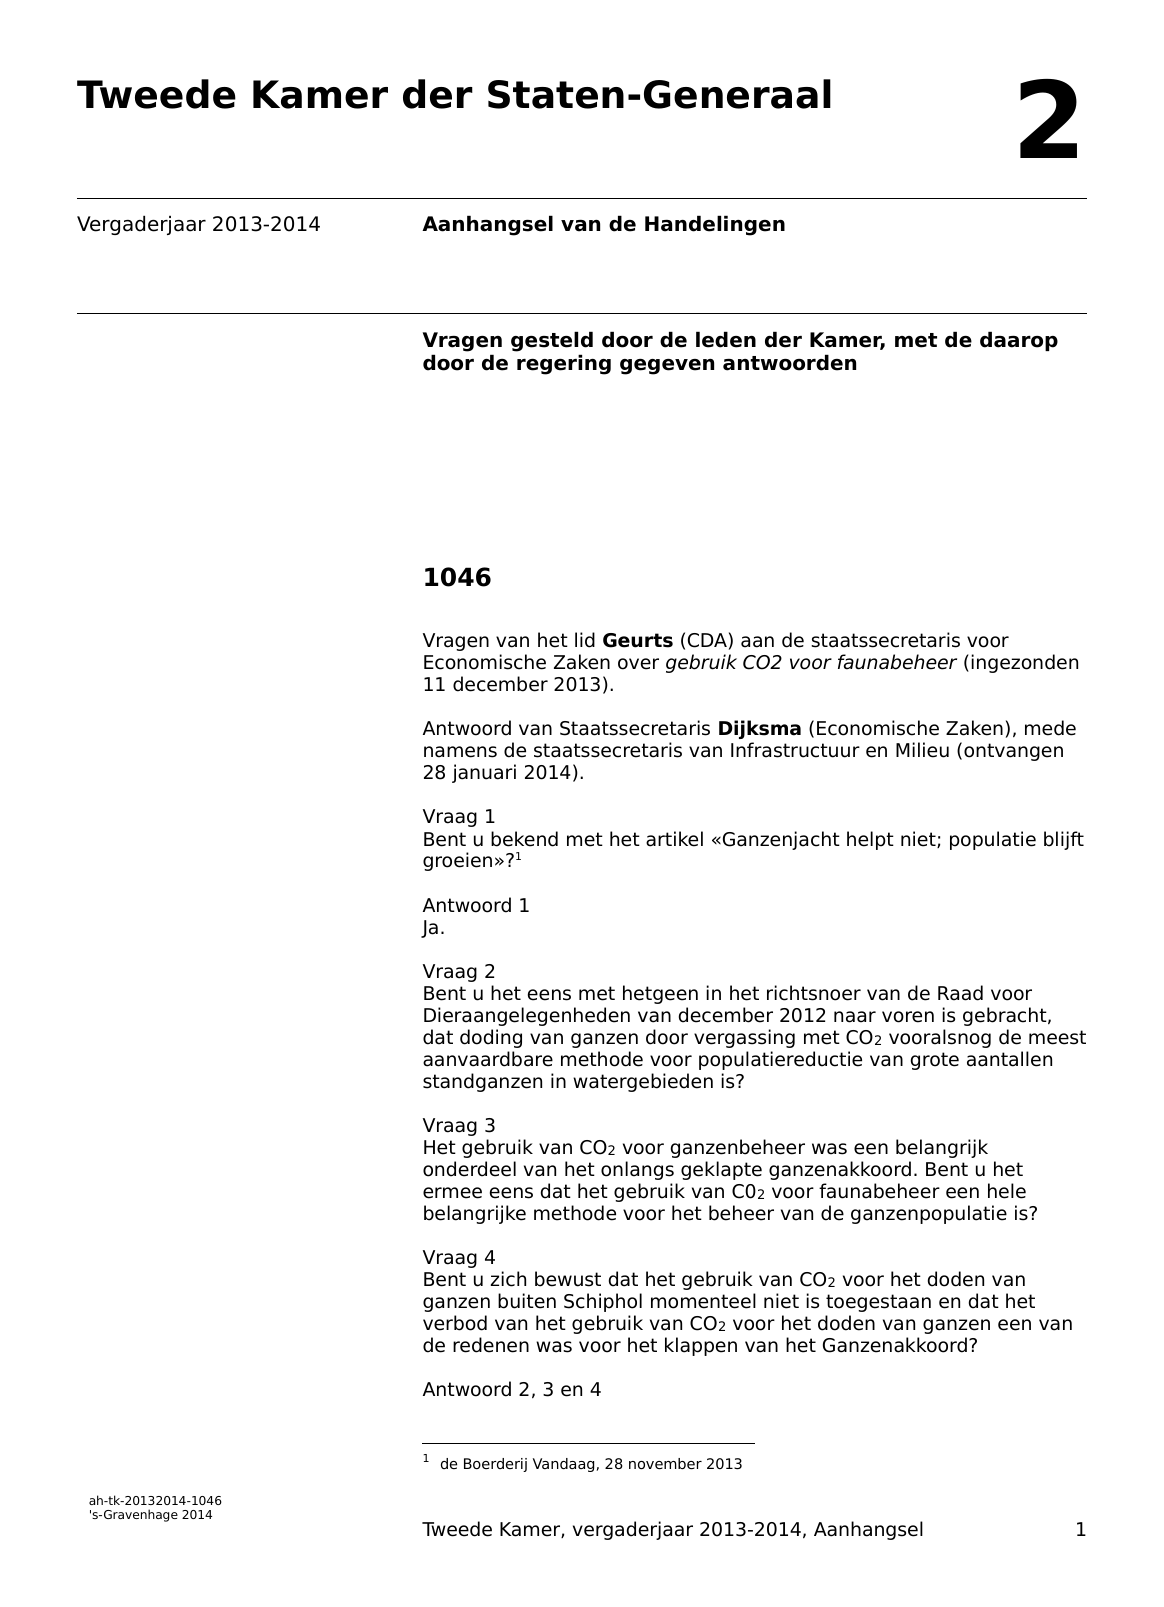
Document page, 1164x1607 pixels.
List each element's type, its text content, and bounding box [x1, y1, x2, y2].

text Bent u bekend met het artikel «Ganzenjacht helpt niet; populatie blijft groeien»? [422, 828, 1087, 872]
text Vraag 1 [422, 806, 1087, 828]
table_cell Aanhangsel van de Handelingen [422, 199, 1087, 313]
table_cell [77, 314, 422, 375]
text Bent u zich bewust dat het gebruik van CO2 voor het doden van ganzen buiten Schiphol momenteel niet is toegestaan en dat het verbod van het gebruik van CO2 voor het doden van ganzen een van de redenen was voor het klappen van het Ganzenakkoord? [422, 1269, 1087, 1357]
table_header Tweede Kamer der Staten-Generaal [77, 59, 886, 198]
text Bent u het eens met hetgeen in het richtsnoer van de Raad voor Dieraangelegenheden van december 2012 naar voren is gebracht, dat doding van ganzen door vergassing met CO2 vooralsnog de meest aanvaardbare methode voor populatiereductie van grote aantallen standganzen in watergebieden is? [422, 983, 1087, 1093]
text Vraag 4 [422, 1247, 1087, 1269]
text 1046 [422, 563, 1087, 592]
text Het gebruik van CO2 voor ganzenbeheer was een belangrijk onderdeel van het onlangs geklapte ganzenakkoord. Bent u het ermee eens dat het gebruik van C02 voor faunabeheer een hele belangrijke methode voor het beheer van de ganzenpopulatie is? [422, 1137, 1087, 1225]
text Antwoord 2, 3 en 4 [422, 1379, 1087, 1401]
table_cell Vergaderjaar 2013-2014 [77, 199, 422, 313]
text Antwoord van Staatssecretaris Dijksma (Economische Zaken), mede namens de staatssecretaris van Infrastructuur en Milieu (ontvangen 28 januari 2014). [422, 718, 1087, 784]
text 's-Gravenhage 2014 [88, 1508, 323, 1522]
text Vraag 3 [422, 1115, 1087, 1137]
text ah-tk-20132014-1046 [88, 1494, 323, 1508]
text de Boerderij Vandaag, 28 november 2013 [422, 1452, 1087, 1474]
text Ja. [422, 917, 1087, 938]
table_cell Vragen gesteld door de leden der Kamer, met de daarop door de regering gegeven antwoorden [422, 314, 1087, 375]
text Antwoord 1 [422, 894, 1087, 917]
text Vraag 2 [422, 961, 1087, 983]
table_header 2 [886, 59, 1087, 198]
text Vragen van het lid Geurts (CDA) aan de staatssecretaris voor Economische Zaken over gebruik CO2 voor faunabeheer (ingezonden 11 december 2013). [422, 630, 1087, 696]
